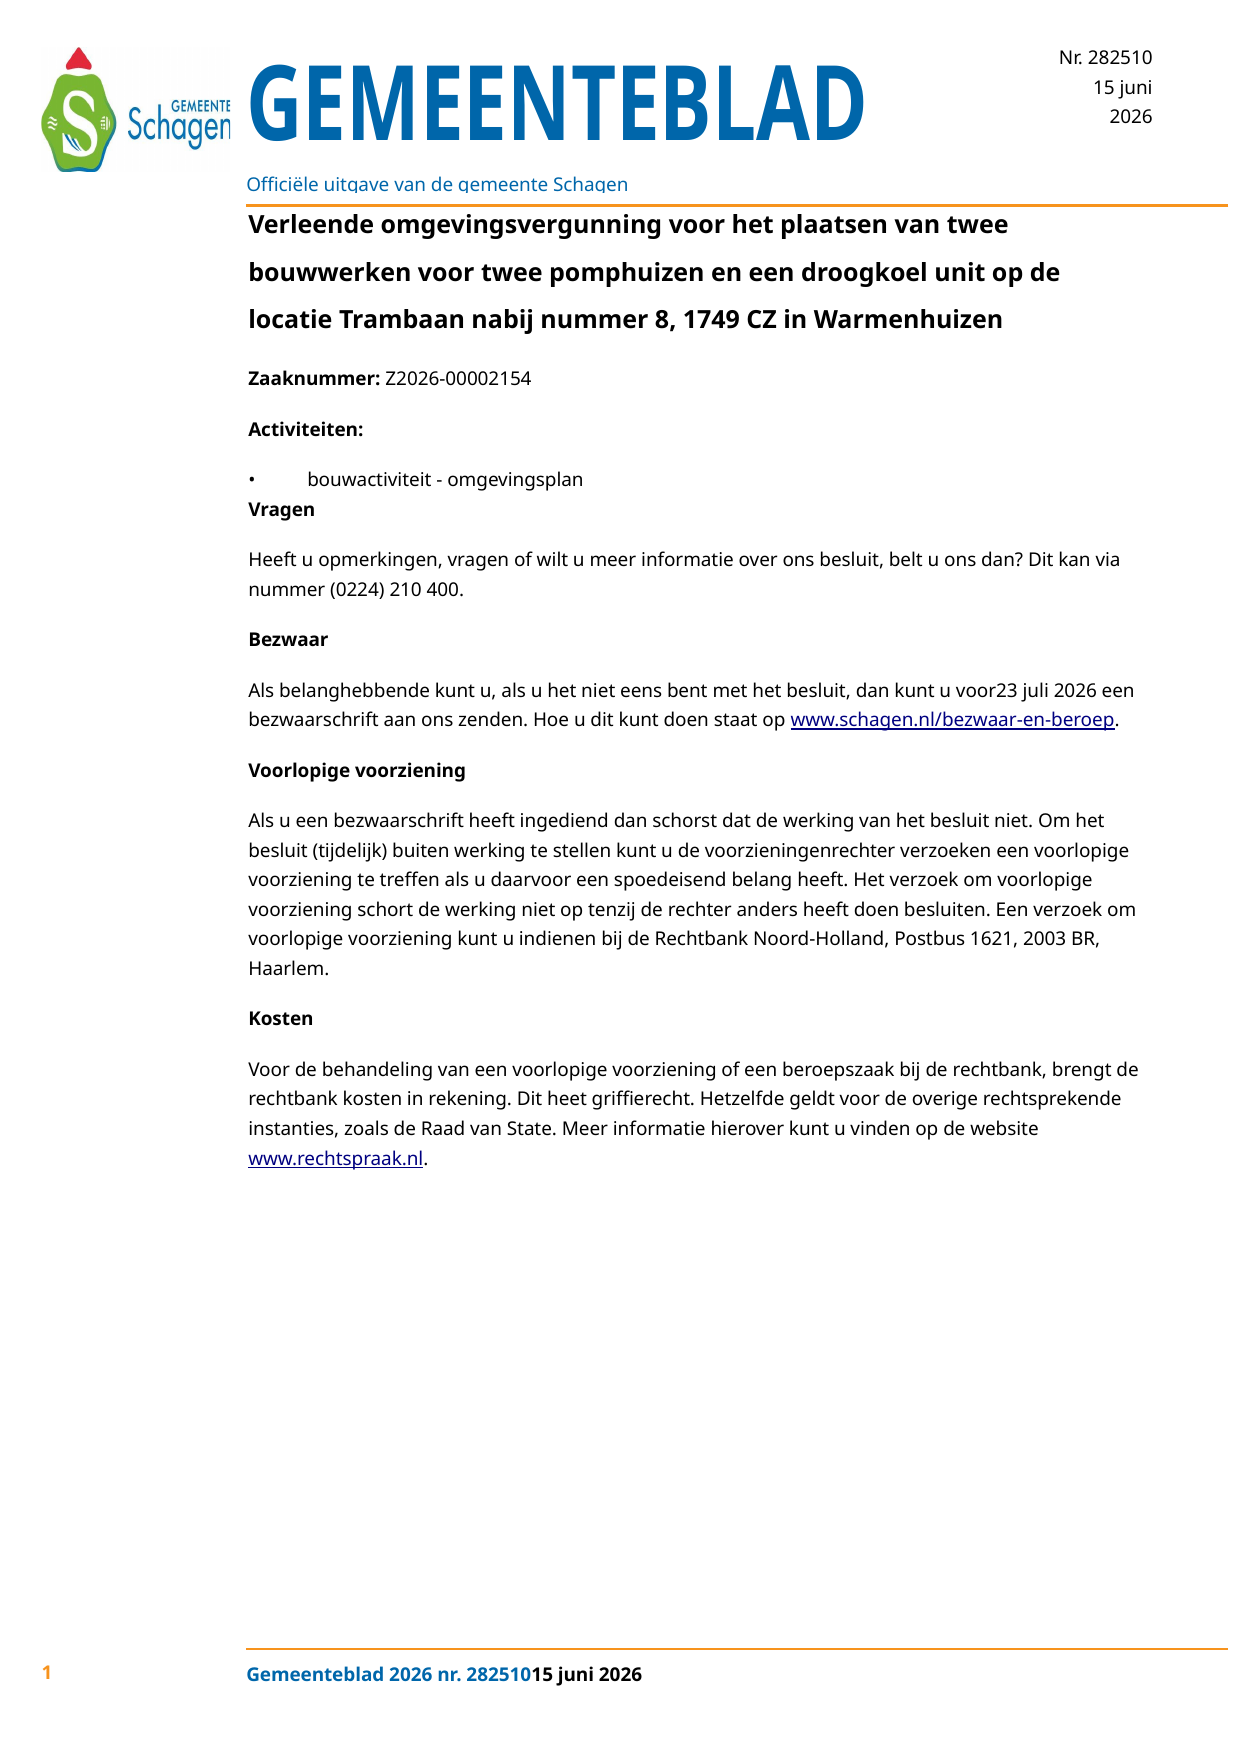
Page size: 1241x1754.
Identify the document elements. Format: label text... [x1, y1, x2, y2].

text Bezwaar [248, 626, 1152, 652]
text Kosten [248, 1006, 1152, 1031]
picture [41, 47, 231, 172]
text Vragen [248, 496, 1152, 522]
text Voorlopige voorziening [248, 757, 1152, 782]
text Heeft u opmerkingen, vragen of wilt u meer informatie over ons besluit, belt u ons dan? Dit kan via nummer (0224) 210 400. [248, 546, 1152, 602]
text Zaaknummer: Z2026-00002154 [248, 366, 1152, 391]
text Voor de behandeling van een voorlopige voorziening of een beroepszaak bij de rechtbank, brengt de rechtbank kosten in rekening. Dit heet griffierecht. Hetzelfde geldt voor de overige rechtsprekende instanties, zoals de Raad van State. Meer informatie hierover kunt u vinden op de website www.rechtspraak.nl. [248, 1056, 1152, 1170]
text Als u een bezwaarschrift heeft ingediend dan schorst dat de werking van het besluit niet. Om het besluit (tijdelijk) buiten werking te stellen kunt u de voorzieningenrechter verzoeken een voorlopige voorziening te treffen als u daarvoor een spoedeisend belang heeft. Het verzoek om voorlopige voorziening schort de werking niet op tenzij de rechter anders heeft doen besluiten. Een verzoek om voorlopige voorziening kunt u indienen bij de Rechtbank Noord-Holland, Postbus 1621, 2003 BR, Haarlem. [248, 807, 1152, 981]
text Als belanghebbende kunt u, als u het niet eens bent met het besluit, dan kunt u voor23 juli 2026 een bezwaarschrift aan ons zenden. Hoe u dit kunt doen staat op www.schagen.nl/bezwaar-en-beroep. [248, 677, 1152, 732]
list bouwactiviteit - omgevingsplan [248, 466, 1152, 492]
text Verleende omgevingsvergunning voor het plaatsen van twee bouwwerken voor twee pomphuizen en een droogkoel unit op de locatie Trambaan nabij nummer 8, 1749 CZ in Warmenhuizen [248, 207, 1152, 336]
text Activiteiten: [248, 416, 1152, 442]
